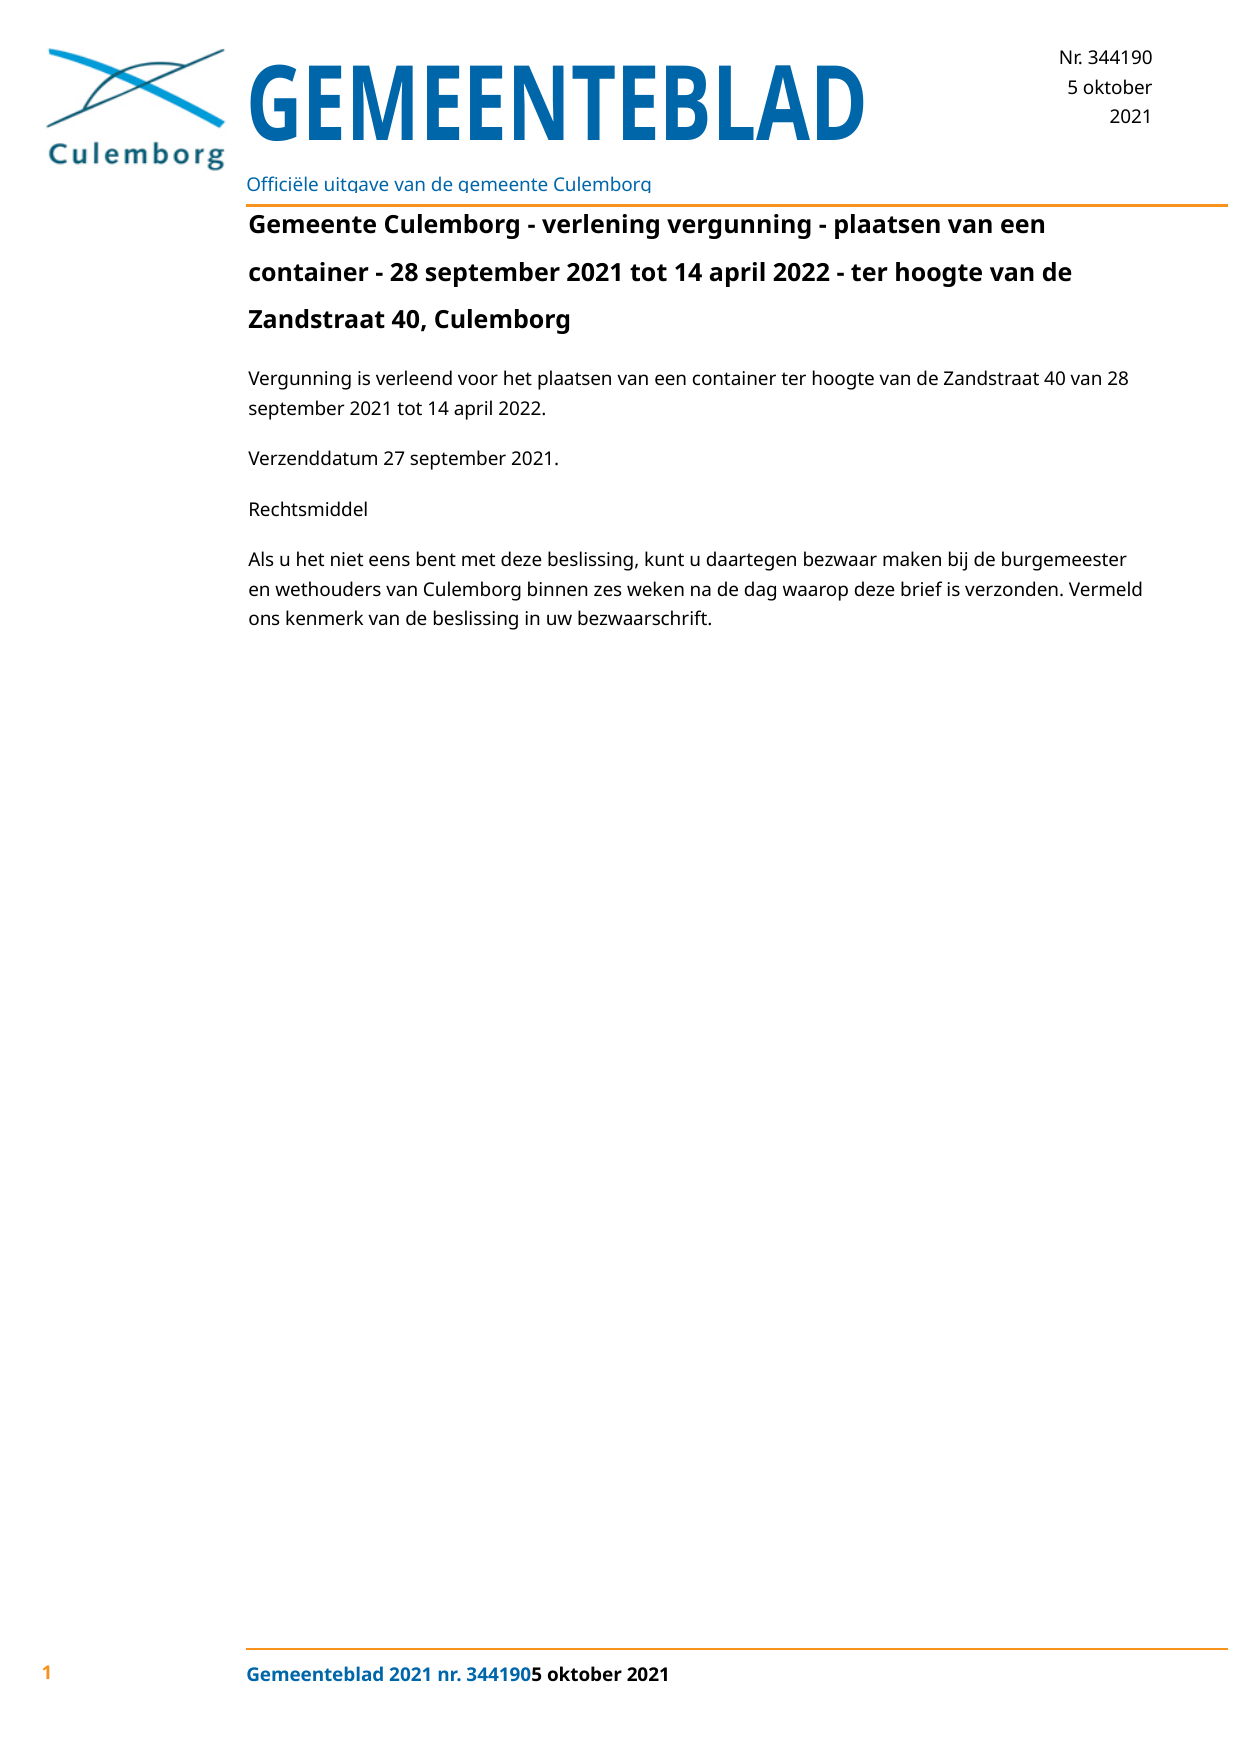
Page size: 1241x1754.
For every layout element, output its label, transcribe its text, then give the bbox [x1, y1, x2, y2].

picture [41, 47, 231, 172]
text Als u het niet eens bent met deze beslissing, kunt u daartegen bezwaar maken bij de burgemeester en wethouders van Culemborg binnen zes weken na de dag waarop deze brief is verzonden. Vermeld ons kenmerk van de beslissing in uw bezwaarschrift. [248, 546, 1152, 631]
text Verzenddatum 27 september 2021. [248, 446, 1152, 471]
text Gemeente Culemborg - verlening vergunning - plaatsen van een container - 28 september 2021 tot 14 april 2022 - ter hoogte van de Zandstraat 40, Culemborg [248, 207, 1152, 336]
text Rechtsmiddel [248, 496, 1152, 522]
text Vergunning is verleend voor het plaatsen van een container ter hoogte van de Zandstraat 40 van 28 september 2021 tot 14 april 2022. [248, 366, 1152, 421]
